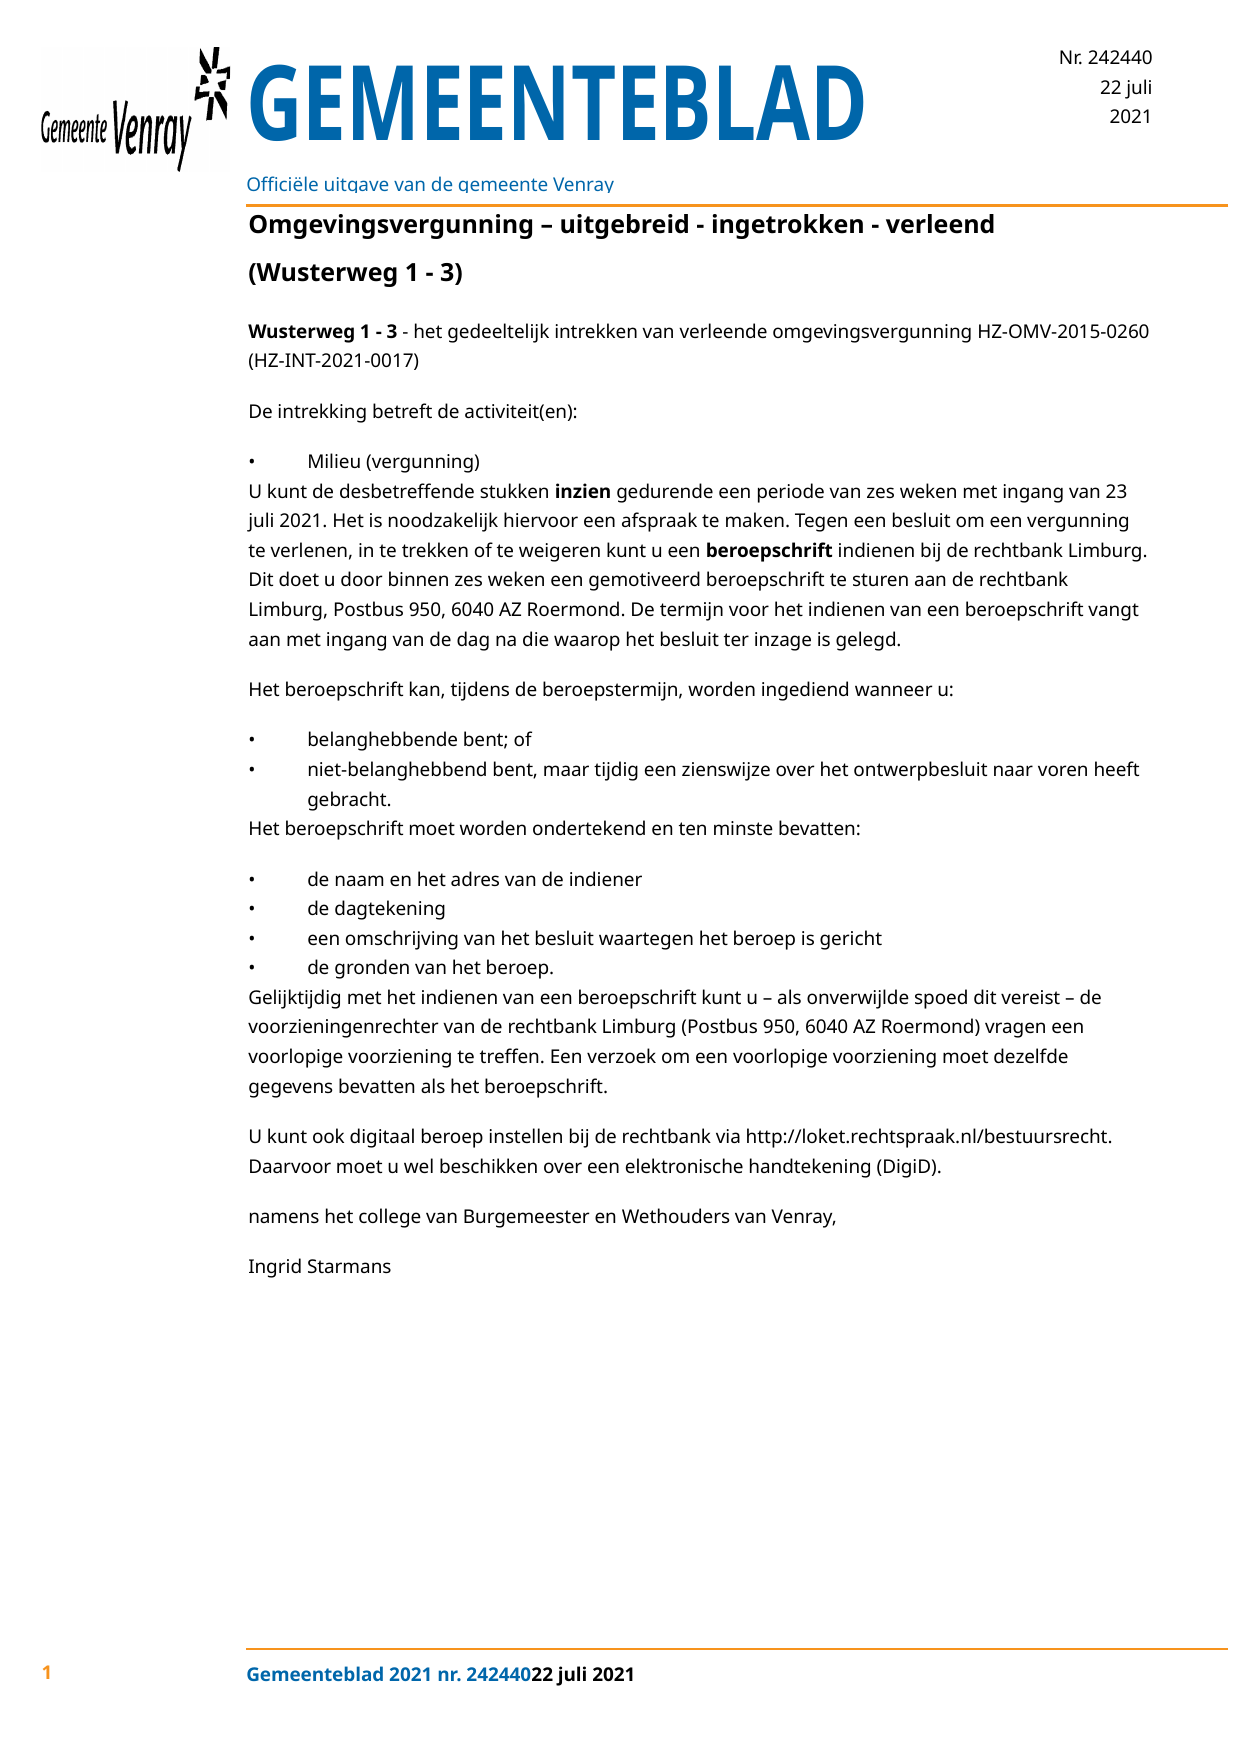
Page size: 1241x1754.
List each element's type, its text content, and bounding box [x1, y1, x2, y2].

list de dagtekening [248, 895, 1152, 921]
text Het beroepschrift moet worden ondertekend en ten minste bevatten: [248, 815, 1152, 841]
list belanghebbende bent; of [248, 727, 1152, 752]
text U kunt de desbetreffende stukken inzien gedurende een periode van zes weken met ingang van 23 juli 2021. Het is noodzakelijk hiervoor een afspraak te maken. Tegen een besluit om een vergunning te verlenen, in te trekken of te weigeren kunt u een beroepschrift indienen bij de rechtbank Limburg. Dit doet u door binnen zes weken een gemotiveerd beroepschrift te sturen aan de rechtbank Limburg, Postbus 950, 6040 AZ Roermond. De termijn voor het indienen van een beroepschrift vangt aan met ingang van de dag na die waarop het besluit ter inzage is gelegd. [248, 478, 1152, 652]
list een omschrijving van het besluit waartegen het beroep is gericht [248, 925, 1152, 951]
text De intrekking betreft de activiteit(en): [248, 398, 1152, 424]
text U kunt ook digitaal beroep instellen bij de rechtbank via http://loket.rechtspraak.nl/bestuursrecht. Daarvoor moet u wel beschikken over een elektronische handtekening (DigiD). [248, 1123, 1152, 1179]
picture [41, 47, 231, 172]
text Het beroepschrift kan, tijdens de beroepstermijn, worden ingediend wanneer u: [248, 676, 1152, 702]
text Ingrid Starmans [248, 1254, 1152, 1279]
list niet-belanghebbend bent, maar tijdig een zienswijze over het ontwerpbesluit naar voren heeft gebracht. [248, 756, 1152, 812]
text namens het college van Burgemeester en Wethouders van Venray, [248, 1203, 1152, 1229]
list de naam en het adres van de indiener [248, 866, 1152, 892]
text Omgevingsvergunning – uitgebreid - ingetrokken - verleend (Wusterweg 1 - 3) [248, 207, 1152, 288]
text Wusterweg 1 - 3 - het gedeeltelijk intrekken van verleende omgevingsvergunning HZ-OMV-2015-0260 (HZ-INT-2021-0017) [248, 318, 1152, 373]
list de gronden van het beroep. [248, 954, 1152, 980]
list Milieu (vergunning) [248, 448, 1152, 474]
text Gelijktijdig met het indienen van een beroepschrift kunt u – als onverwijlde spoed dit vereist – de voorzieningenrechter van de rechtbank Limburg (Postbus 950, 6040 AZ Roermond) vragen een voorlopige voorziening te treffen. Een verzoek om een voorlopige voorziening moet dezelfde gegevens bevatten als het beroepschrift. [248, 984, 1152, 1099]
